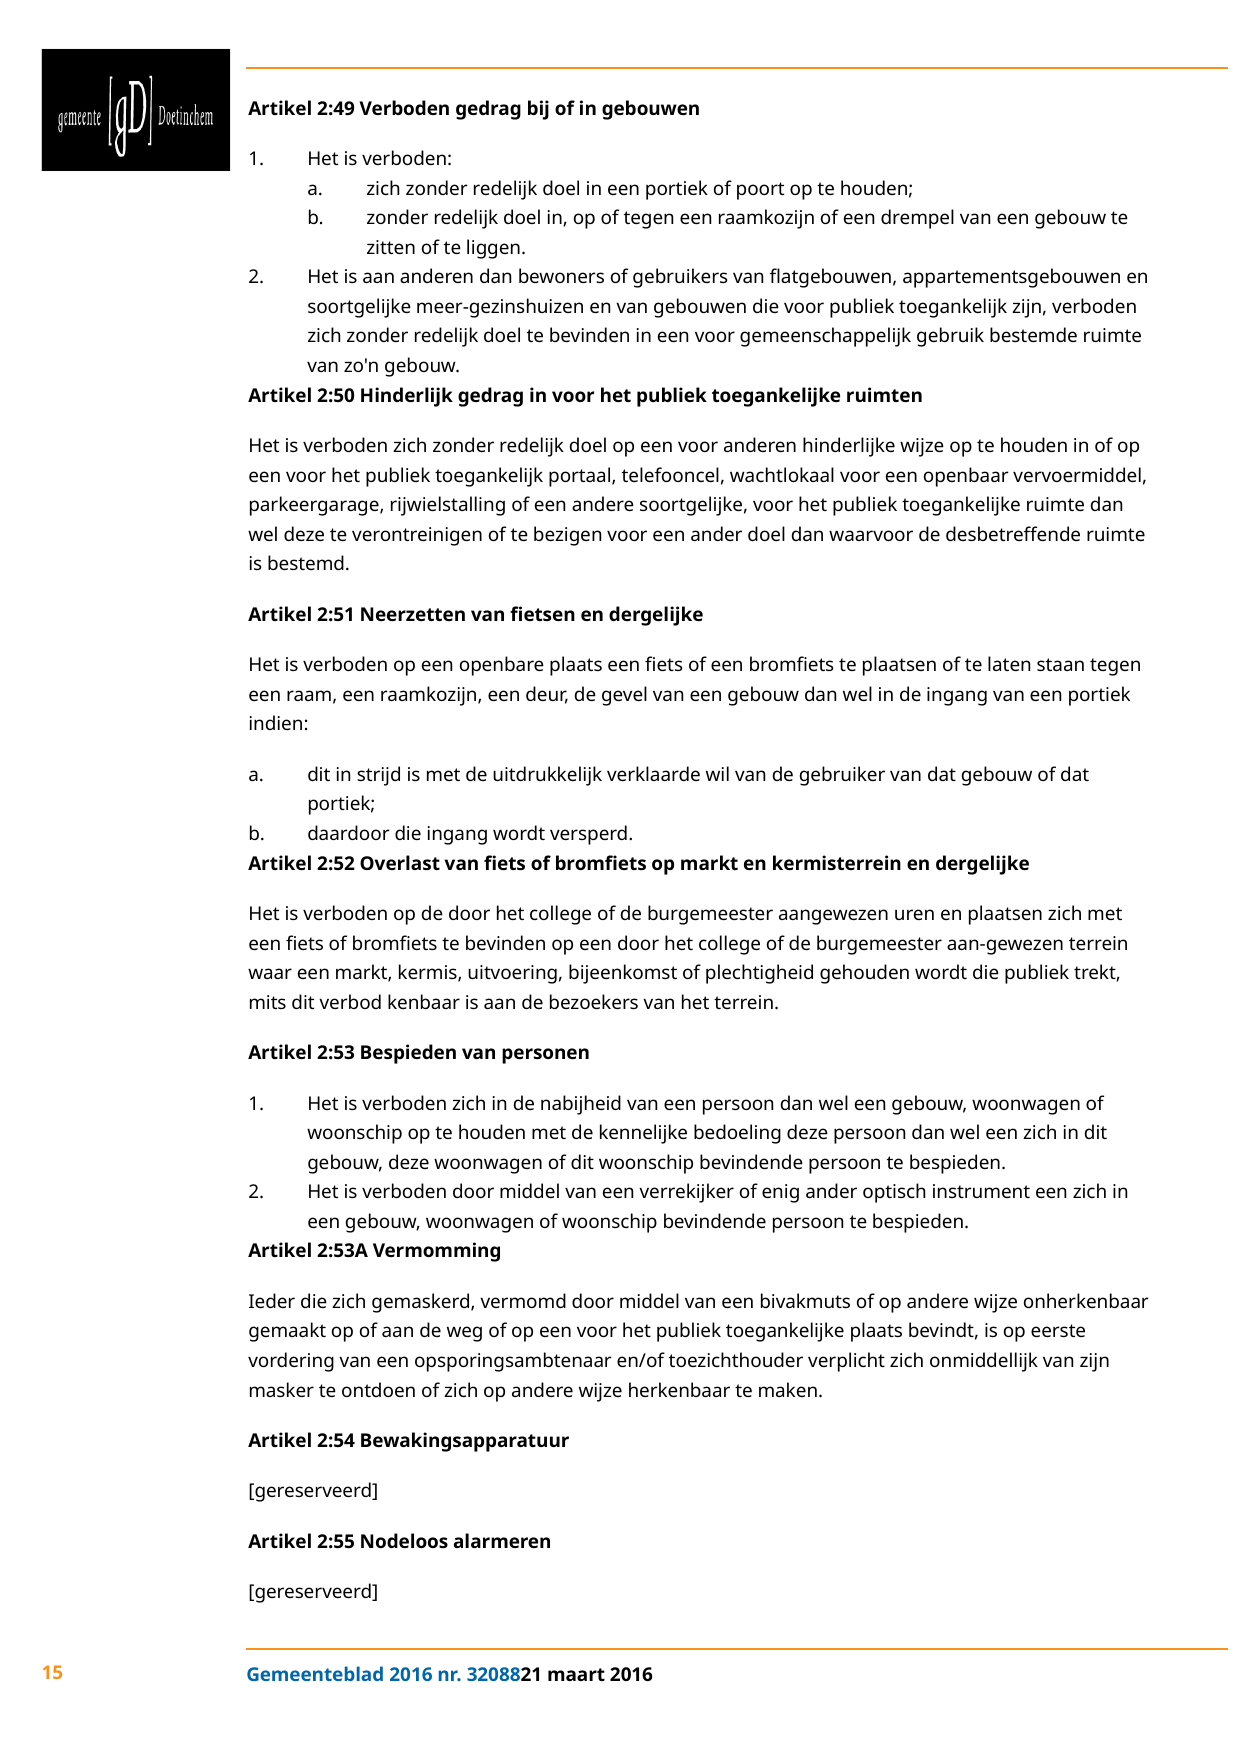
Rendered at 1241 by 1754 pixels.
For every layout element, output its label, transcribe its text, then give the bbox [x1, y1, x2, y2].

list dit in strijd is met de uitdrukkelijk verklaarde wil van de gebruiker van dat gebouw of dat portiek; [248, 761, 1152, 816]
text Artikel 2:50 Hinderlijk gedrag in voor het publiek toegankelijke ruimten [248, 382, 1152, 408]
list Het is verboden zich in de nabijheid van een persoon dan wel een gebouw, woonwagen of woonschip op te houden met de kennelijke bedoeling deze persoon dan wel een zich in dit gebouw, deze woonwagen of dit woonschip bevindende persoon te bespieden. [248, 1090, 1152, 1175]
text Artikel 2:54 Bewakingsapparatuur [248, 1427, 1152, 1453]
list daardoor die ingang wordt versperd. [248, 820, 1152, 846]
text Artikel 2:55 Nodeloos alarmeren [248, 1528, 1152, 1554]
text Artikel 2:49 Verboden gedrag bij of in gebouwen [248, 95, 1152, 121]
text Artikel 2:51 Neerzetten van fietsen en dergelijke [248, 601, 1152, 627]
text Het is verboden op een openbare plaats een fiets of een bromfiets te plaatsen of te laten staan tegen een raam, een raamkozijn, een deur, de gevel van een gebouw dan wel in de ingang van een portiek indien: [248, 651, 1152, 736]
text Artikel 2:53 Bespieden van personen [248, 1039, 1152, 1065]
text Ieder die zich gemaskerd, vermomd door middel van een bivakmuts of op andere wijze onherkenbaar gemaakt op of aan de weg of op een voor het publiek toegankelijke plaats bevindt, is op eerste vordering van een opsporingsambtenaar en/of toezichthouder verplicht zich onmiddellijk van zijn masker te ontdoen of zich op andere wijze herkenbaar te maken. [248, 1288, 1152, 1403]
text Het is verboden op de door het college of de burgemeester aangewezen uren en plaatsen zich met een fiets of bromfiets te bevinden op een door het college of de burgemeester aan-gewezen terrein waar een markt, kermis, uitvoering, bijeenkomst of plechtigheid gehouden wordt die publiek trekt, mits dit verbod kenbaar is aan de bezoekers van het terrein. [248, 900, 1152, 1015]
picture [41, 47, 231, 172]
text Artikel 2:52 Overlast van fiets of bromfiets op markt en kermisterrein en dergelijke [248, 850, 1152, 876]
list zonder redelijk doel in, op of tegen een raamkozijn of een drempel van een gebouw te zitten of te liggen. [307, 204, 1152, 260]
list zich zonder redelijk doel in een portiek of poort op te houden; [307, 175, 1152, 201]
list Het is verboden door middel van een verrekijker of enig ander optisch instrument een zich in een gebouw, woonwagen of woonschip bevindende persoon te bespieden. [248, 1178, 1152, 1234]
list Het is verboden: [248, 145, 1152, 171]
list Het is aan anderen dan bewoners of gebruikers van flatgebouwen, appartementsgebouwen en soortgelijke meer-gezinshuizen en van gebouwen die voor publiek toegankelijk zijn, verboden zich zonder redelijk doel te bevinden in een voor gemeenschappelijk gebruik bestemde ruimte van zo'n gebouw. [248, 263, 1152, 378]
text Artikel 2:53A Vermomming [248, 1238, 1152, 1263]
text [gereserveerd] [248, 1478, 1152, 1503]
text [gereserveerd] [248, 1578, 1152, 1604]
text Het is verboden zich zonder redelijk doel op een voor anderen hinderlijke wijze op te houden in of op een voor het publiek toegankelijk portaal, telefooncel, wachtlokaal voor een openbaar vervoermiddel, parkeergarage, rijwielstalling of een andere soortgelijke, voor het publiek toegankelijke ruimte dan wel deze te verontreinigen of te bezigen voor een ander doel dan waarvoor de desbetreffende ruimte is bestemd. [248, 432, 1152, 576]
